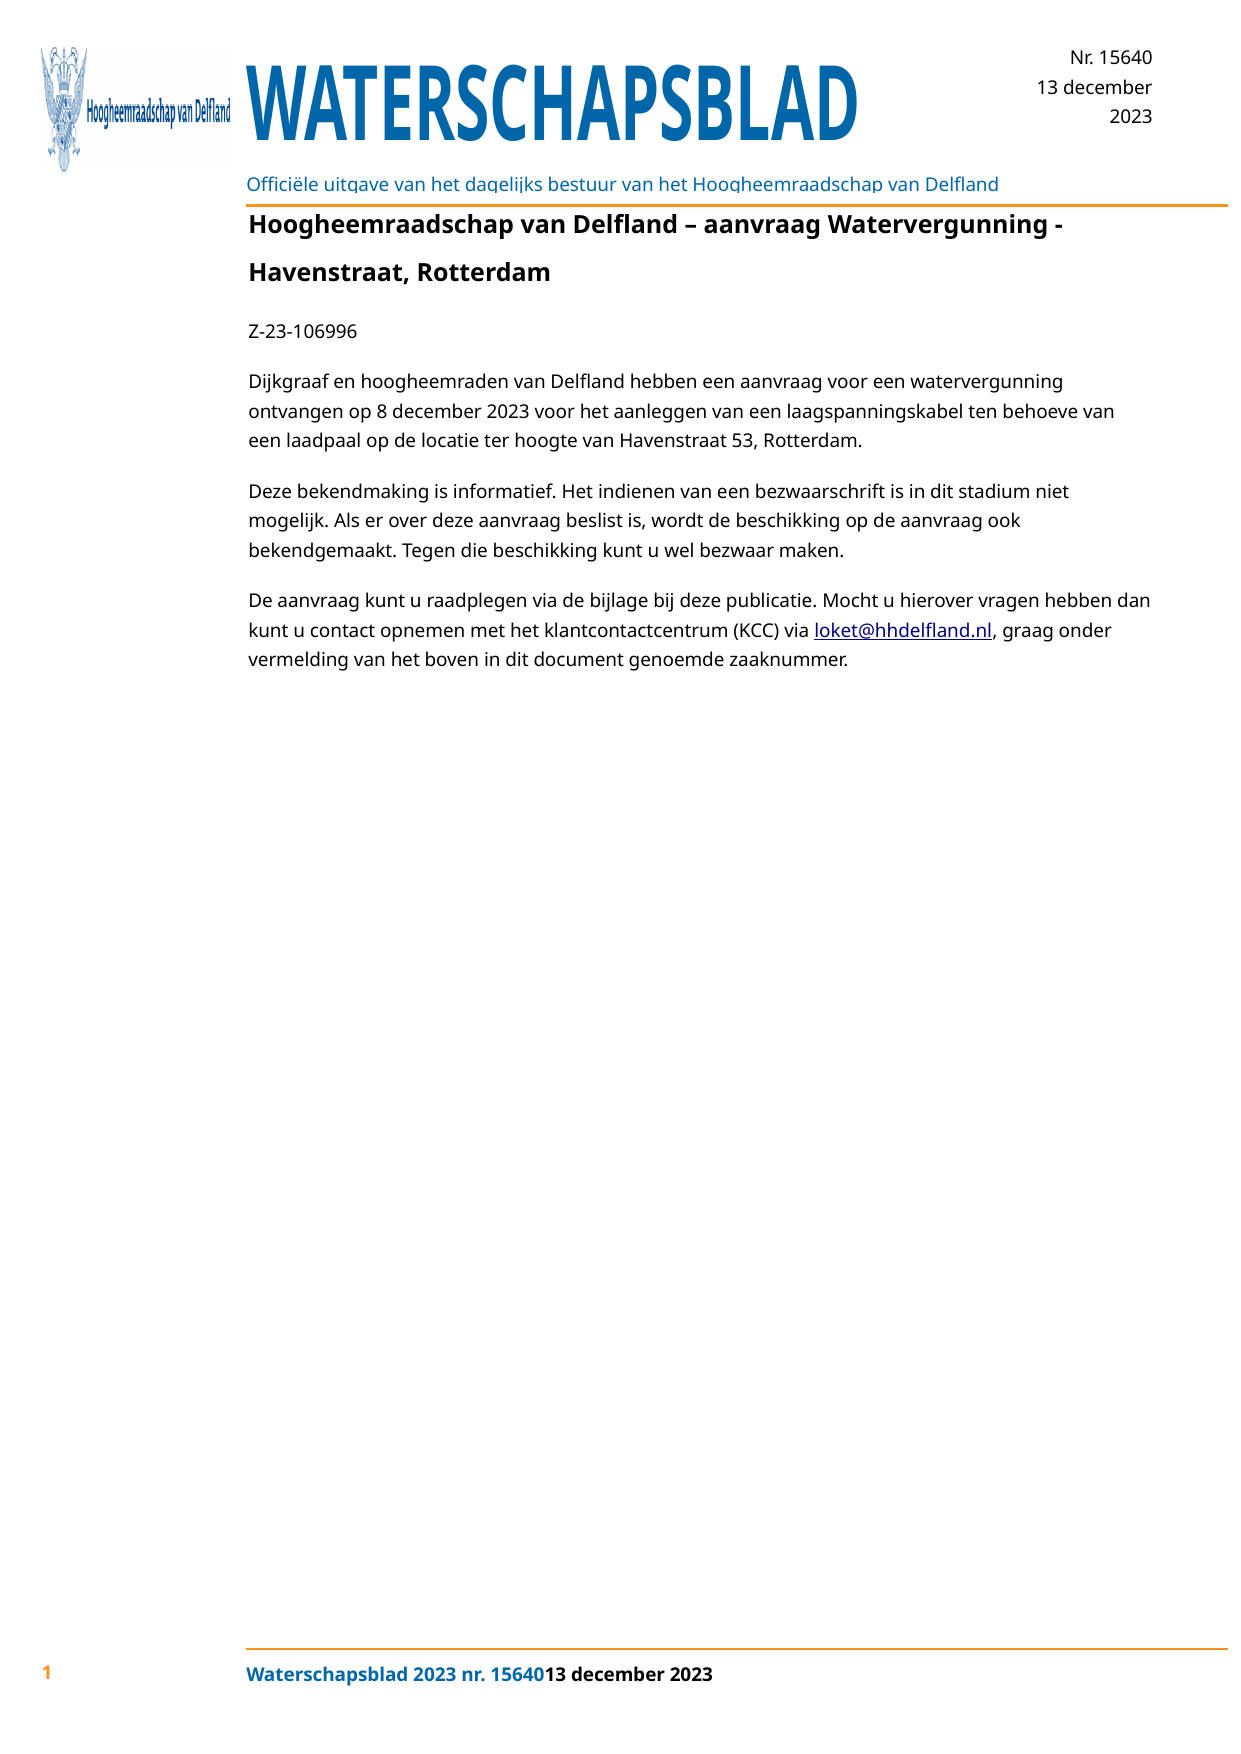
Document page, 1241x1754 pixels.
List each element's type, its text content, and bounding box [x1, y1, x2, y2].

text Deze bekendmaking is informatief. Het indienen van een bezwaarschrift is in dit stadium niet mogelijk. Als er over deze aanvraag beslist is, wordt de beschikking op de aanvraag ook bekendgemaakt. Tegen die beschikking kunt u wel bezwaar maken. [248, 478, 1152, 563]
text De aanvraag kunt u raadplegen via de bijlage bij deze publicatie. Mocht u hierover vragen hebben dan kunt u contact opnemen met het klantcontactcentrum (KCC) via loket@hhdelfland.nl, graag onder vermelding van het boven in dit document genoemde zaaknummer. [248, 587, 1152, 672]
text Dijkgraaf en hoogheemraden van Delfland hebben een aanvraag voor een watervergunning ontvangen op 8 december 2023 voor het aanleggen van een laagspanningskabel ten behoeve van een laadpaal op de locatie ter hoogte van Havenstraat 53, Rotterdam. [248, 368, 1152, 453]
picture [41, 47, 231, 172]
text Z-23-106996 [248, 318, 1152, 344]
text Hoogheemraadschap van Delfland – aanvraag Watervergunning - Havenstraat, Rotterdam [248, 207, 1152, 288]
